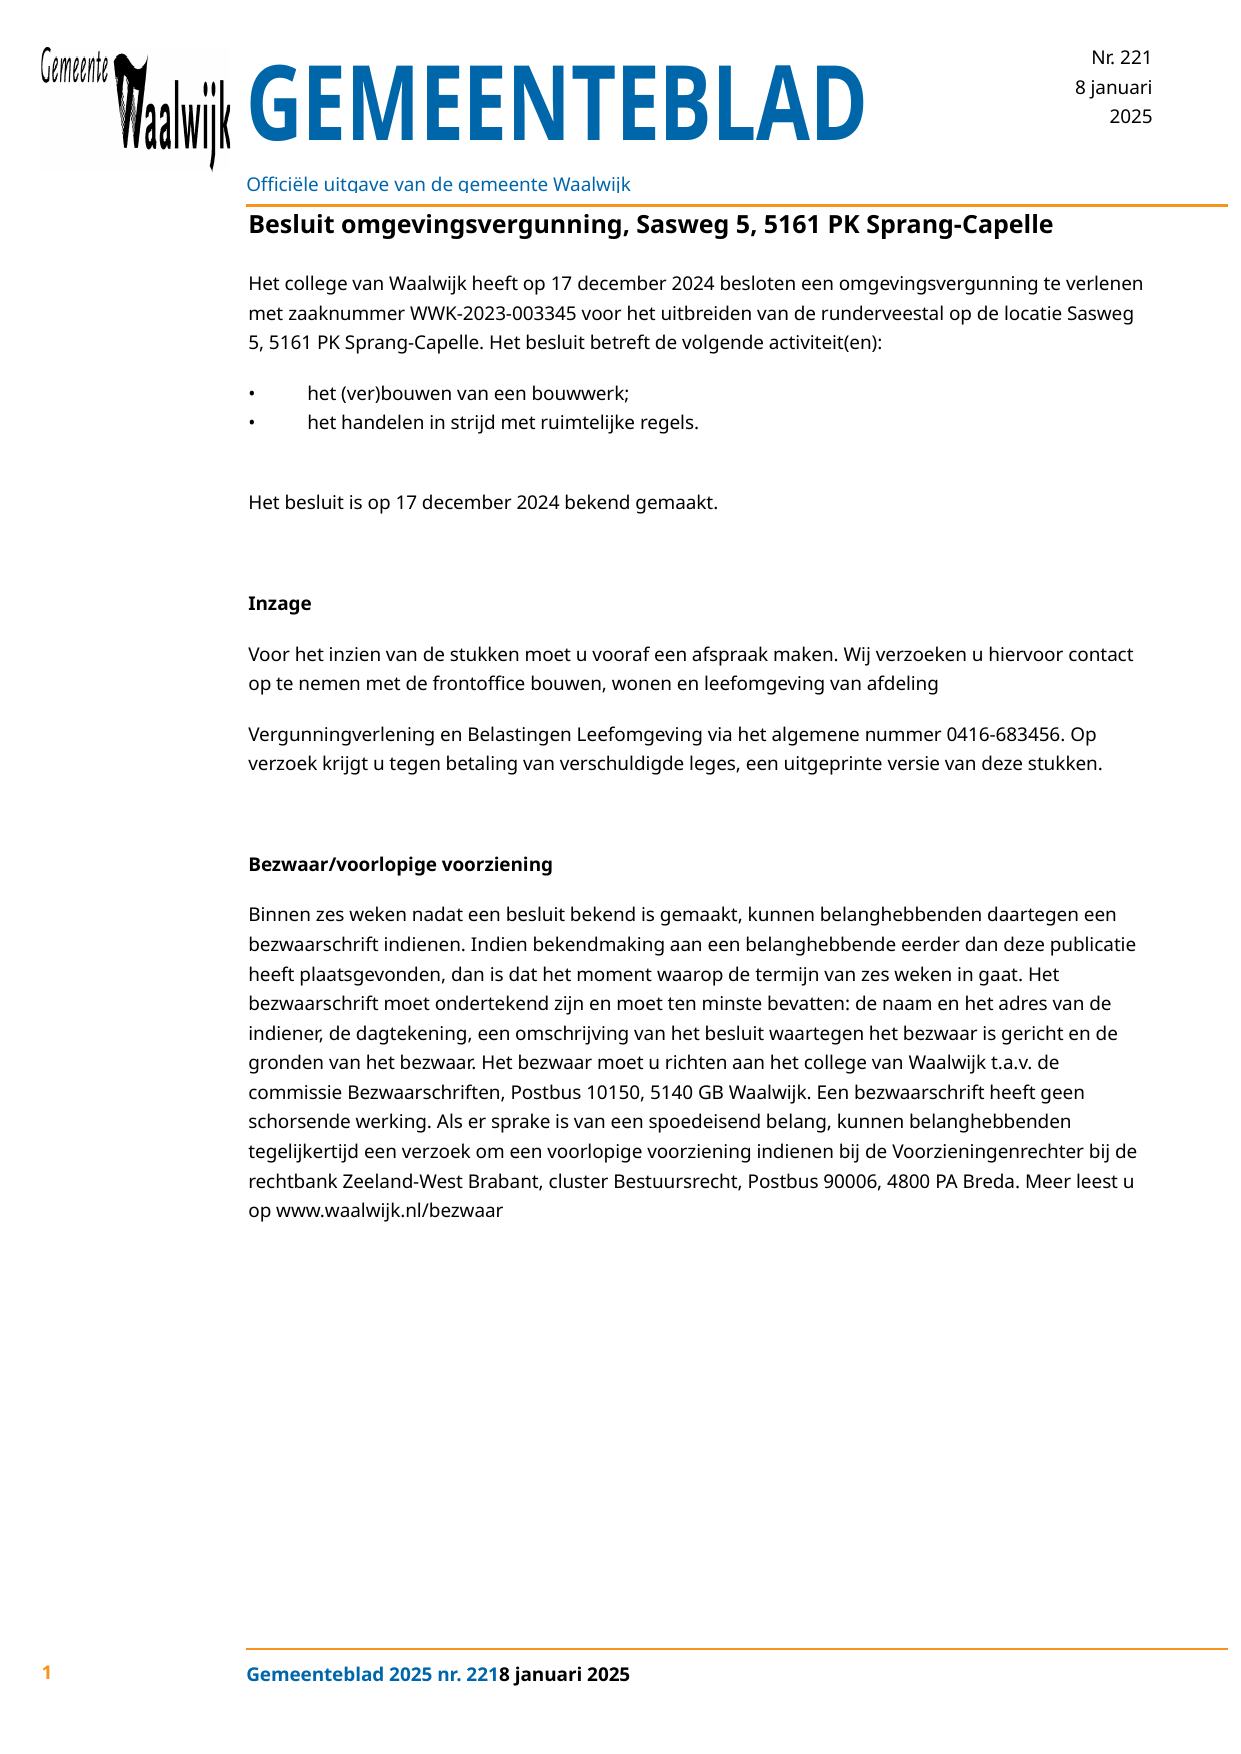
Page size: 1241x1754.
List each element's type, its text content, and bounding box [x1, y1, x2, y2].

list het handelen in strijd met ruimtelijke regels. [248, 409, 1152, 435]
text Voor het inzien van de stukken moet u vooraf een afspraak maken. Wij verzoeken u hiervoor contact op te nemen met de frontoffice bouwen, wonen en leefomgeving van afdeling [248, 641, 1152, 696]
list het (ver)bouwen van een bouwwerk; [248, 380, 1152, 406]
text Inzage [248, 590, 1152, 616]
text Besluit omgevingsvergunning, Sasweg 5, 5161 PK Sprang-Capelle [248, 207, 1152, 241]
text Binnen zes weken nadat een besluit bekend is gemaakt, kunnen belanghebbenden daartegen een bezwaarschrift indienen. Indien bekendmaking aan een belanghebbende eerder dan deze publicatie heeft plaatsgevonden, dan is dat het moment waarop de termijn van zes weken in gaat. Het bezwaarschrift moet ondertekend zijn en moet ten minste bevatten: de naam en het adres van de indiener, de dagtekening, een omschrijving van het besluit waartegen het bezwaar is gericht en de gronden van het bezwaar. Het bezwaar moet u richten aan het college van Waalwijk t.a.v. de commissie Bezwaarschriften, Postbus 10150, 5140 GB Waalwijk. Een bezwaarschrift heeft geen schorsende werking. Als er sprake is van een spoedeisend belang, kunnen belanghebbenden tegelijkertijd een verzoek om een voorlopige voorziening indienen bij de Voorzieningenrechter bij de rechtbank Zeeland-West Brabant, cluster Bestuursrecht, Postbus 90006, 4800 PA Breda. Meer leest u op www.waalwijk.nl/bezwaar [248, 902, 1152, 1223]
picture [41, 47, 231, 172]
text Het besluit is op 17 december 2024 bekend gemaakt. [248, 489, 1152, 515]
text Bezwaar/voorlopige voorziening [248, 851, 1152, 877]
text Vergunningverlening en Belastingen Leefomgeving via het algemene nummer 0416-683456. Op verzoek krijgt u tegen betaling van verschuldigde leges, een uitgeprinte versie van deze stukken. [248, 721, 1152, 776]
text Het college van Waalwijk heeft op 17 december 2024 besloten een omgevingsvergunning te verlenen met zaaknummer WWK-2023-003345 voor het uitbreiden van de runderveestal op de locatie Sasweg 5, 5161 PK Sprang-Capelle. Het besluit betreft de volgende activiteit(en): [248, 270, 1152, 355]
